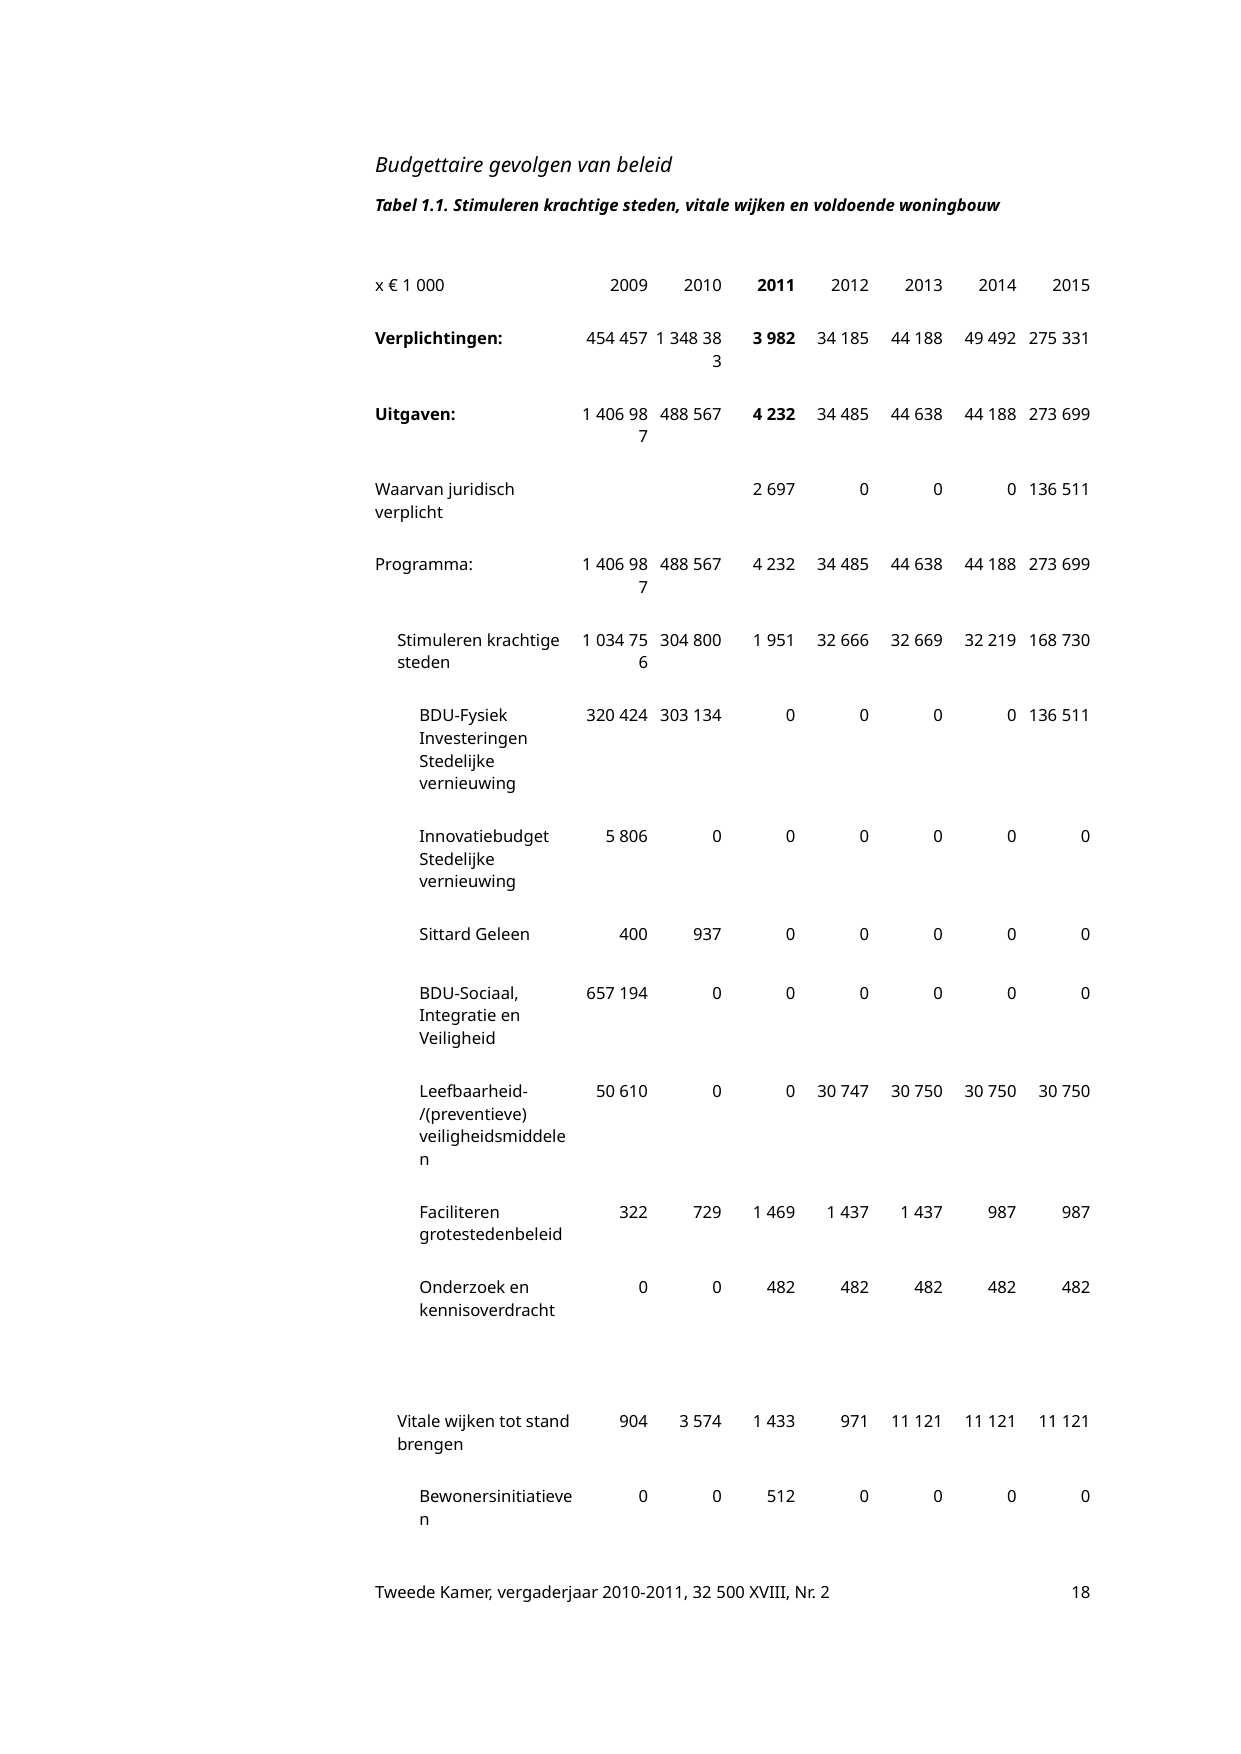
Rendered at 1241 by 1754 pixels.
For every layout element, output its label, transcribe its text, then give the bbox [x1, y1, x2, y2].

table_cell [648, 1351, 721, 1409]
table_cell 3 982 [721, 327, 795, 402]
table_cell 488 567 [648, 553, 721, 628]
table_cell 482 [721, 1276, 795, 1351]
table_cell BDU-Sociaal, Integratie en Veiligheid [419, 981, 574, 1079]
text Tabel 1.1. Stimuleren krachtige steden, vitale wijken en voldoende woningbouw [375, 193, 1090, 216]
table_cell 1 469 [721, 1200, 795, 1276]
table_cell 0 [648, 1485, 721, 1560]
table_cell BDU-Fysiek Investeringen Stedelijke vernieuwing [419, 704, 574, 825]
table_cell 1 437 [795, 1200, 869, 1276]
table_cell [375, 1200, 397, 1276]
table_cell 729 [648, 1200, 721, 1276]
table_cell 44 188 [869, 327, 943, 402]
table_cell 49 492 [943, 327, 1016, 402]
table_cell 488 567 [648, 402, 721, 478]
table_cell 273 699 [1016, 402, 1090, 478]
table_cell Onderzoek en kennisoverdracht [419, 1276, 574, 1351]
table_cell 0 [869, 981, 943, 1079]
table_cell 32 669 [869, 629, 943, 704]
table_cell 482 [1016, 1276, 1090, 1351]
table_header 2010 [648, 274, 721, 327]
table_cell 0 [1016, 825, 1090, 923]
table_cell [375, 629, 397, 704]
table_cell 0 [943, 478, 1016, 553]
table_cell 273 699 [1016, 553, 1090, 628]
table_cell 4 232 [721, 553, 795, 628]
table_cell 11 121 [869, 1410, 943, 1485]
table_cell 136 511 [1016, 704, 1090, 825]
table_cell 454 457 [574, 327, 648, 402]
table_cell [869, 1351, 943, 1409]
table_cell 0 [795, 981, 869, 1079]
table_cell 4 232 [721, 402, 795, 478]
table_cell 1 034 756 [574, 629, 648, 704]
table_cell [397, 1200, 419, 1276]
table_cell 44 638 [869, 402, 943, 478]
table_cell [375, 825, 397, 923]
table_cell 0 [869, 478, 943, 553]
table_cell 50 610 [574, 1079, 648, 1200]
table_cell 34 485 [795, 402, 869, 478]
table_cell 1 348 383 [648, 327, 721, 402]
table_cell 0 [869, 825, 943, 923]
table_cell Vitale wijken tot stand brengen [397, 1410, 574, 1485]
table_cell 971 [795, 1410, 869, 1485]
table_cell 0 [869, 1485, 943, 1560]
table_cell 0 [648, 1276, 721, 1351]
table_cell 30 747 [795, 1079, 869, 1200]
table_cell [1016, 1351, 1090, 1409]
table_cell 0 [721, 825, 795, 923]
table_cell 30 750 [869, 1079, 943, 1200]
table_cell Waarvan juridisch verplicht [375, 478, 574, 553]
table_cell [375, 1276, 397, 1351]
table_cell 482 [943, 1276, 1016, 1351]
table_cell 657 194 [574, 981, 648, 1079]
table_cell 275 331 [1016, 327, 1090, 402]
table_cell 11 121 [943, 1410, 1016, 1485]
table_cell Programma: [375, 553, 574, 628]
table_cell [397, 981, 419, 1079]
table_cell 0 [1016, 981, 1090, 1079]
table_header x € 1 000 [375, 274, 574, 327]
table_cell Stimuleren krachtige steden [397, 629, 574, 704]
table_cell [943, 1351, 1016, 1409]
table_cell 1 406 987 [574, 402, 648, 478]
table_cell 30 750 [1016, 1079, 1090, 1200]
table_cell 136 511 [1016, 478, 1090, 553]
table_cell 0 [795, 923, 869, 981]
table_cell 0 [648, 825, 721, 923]
table_cell [648, 478, 721, 553]
table_cell Bewonersinitiatieven [419, 1485, 574, 1560]
table_cell 303 134 [648, 704, 721, 825]
table_cell 0 [574, 1276, 648, 1351]
table_cell [397, 1079, 419, 1200]
table_cell 0 [795, 1485, 869, 1560]
table_cell 987 [1016, 1200, 1090, 1276]
table_cell 0 [943, 981, 1016, 1079]
table_cell Verplichtingen: [375, 327, 574, 402]
table_cell 0 [795, 825, 869, 923]
table_header 2014 [943, 274, 1016, 327]
table_cell 1 406 987 [574, 553, 648, 628]
table_cell 0 [795, 478, 869, 553]
table_header 2015 [1016, 274, 1090, 327]
table_cell [375, 1079, 397, 1200]
table_cell 0 [943, 825, 1016, 923]
table_header 2013 [869, 274, 943, 327]
table_cell 482 [869, 1276, 943, 1351]
table_cell 0 [721, 704, 795, 825]
table_cell [375, 704, 397, 825]
table_cell [574, 1351, 648, 1409]
table_cell 5 806 [574, 825, 648, 923]
table_cell [375, 1351, 574, 1409]
table_cell 32 666 [795, 629, 869, 704]
table_cell 304 800 [648, 629, 721, 704]
table_cell 937 [648, 923, 721, 981]
table_cell 482 [795, 1276, 869, 1351]
table_cell 0 [943, 704, 1016, 825]
table_cell Faciliteren grotestedenbeleid [419, 1200, 574, 1276]
table_cell [375, 981, 397, 1079]
table_cell [375, 1485, 397, 1560]
table_cell 0 [869, 923, 943, 981]
table_cell 0 [721, 981, 795, 1079]
table_cell 0 [574, 1485, 648, 1560]
table_cell 34 185 [795, 327, 869, 402]
table_cell 0 [795, 704, 869, 825]
table_cell 11 121 [1016, 1410, 1090, 1485]
table_cell 0 [1016, 1485, 1090, 1560]
table_cell 0 [721, 923, 795, 981]
text Budgettaire gevolgen van beleid [375, 150, 1090, 178]
table_cell 3 574 [648, 1410, 721, 1485]
table_cell 0 [943, 923, 1016, 981]
table_cell 44 188 [943, 402, 1016, 478]
table_cell 320 424 [574, 704, 648, 825]
table_cell [795, 1351, 869, 1409]
table_header 2011 [721, 274, 795, 327]
table_cell [574, 478, 648, 553]
table_cell 1 433 [721, 1410, 795, 1485]
table_cell 0 [648, 981, 721, 1079]
table_cell [397, 1485, 419, 1560]
table_cell 1 951 [721, 629, 795, 704]
table_cell 44 188 [943, 553, 1016, 628]
table_cell [397, 923, 419, 981]
table_header 2009 [574, 274, 648, 327]
table_cell 987 [943, 1200, 1016, 1276]
table_cell 32 219 [943, 629, 1016, 704]
table_cell Leefbaarheid- /(preventieve) veiligheidsmiddelen [419, 1079, 574, 1200]
table_cell 400 [574, 923, 648, 981]
table_cell 30 750 [943, 1079, 1016, 1200]
table_cell Sittard Geleen [419, 923, 574, 981]
table_cell Uitgaven: [375, 402, 574, 478]
table_cell 0 [648, 1079, 721, 1200]
table_cell [375, 1410, 397, 1485]
table_cell Innovatiebudget Stedelijke vernieuwing [419, 825, 574, 923]
table_cell 0 [721, 1079, 795, 1200]
table_cell [397, 1276, 419, 1351]
table_cell 322 [574, 1200, 648, 1276]
table_cell 34 485 [795, 553, 869, 628]
table_cell [721, 1351, 795, 1409]
table_cell 512 [721, 1485, 795, 1560]
table_cell 904 [574, 1410, 648, 1485]
table_cell 44 638 [869, 553, 943, 628]
table_cell [397, 704, 419, 825]
table_cell 1 437 [869, 1200, 943, 1276]
table_cell 0 [943, 1485, 1016, 1560]
table_cell 168 730 [1016, 629, 1090, 704]
table_cell 0 [1016, 923, 1090, 981]
table_cell [397, 825, 419, 923]
table_cell 0 [869, 704, 943, 825]
table_cell 2 697 [721, 478, 795, 553]
table_header 2012 [795, 274, 869, 327]
table_cell [375, 923, 397, 981]
